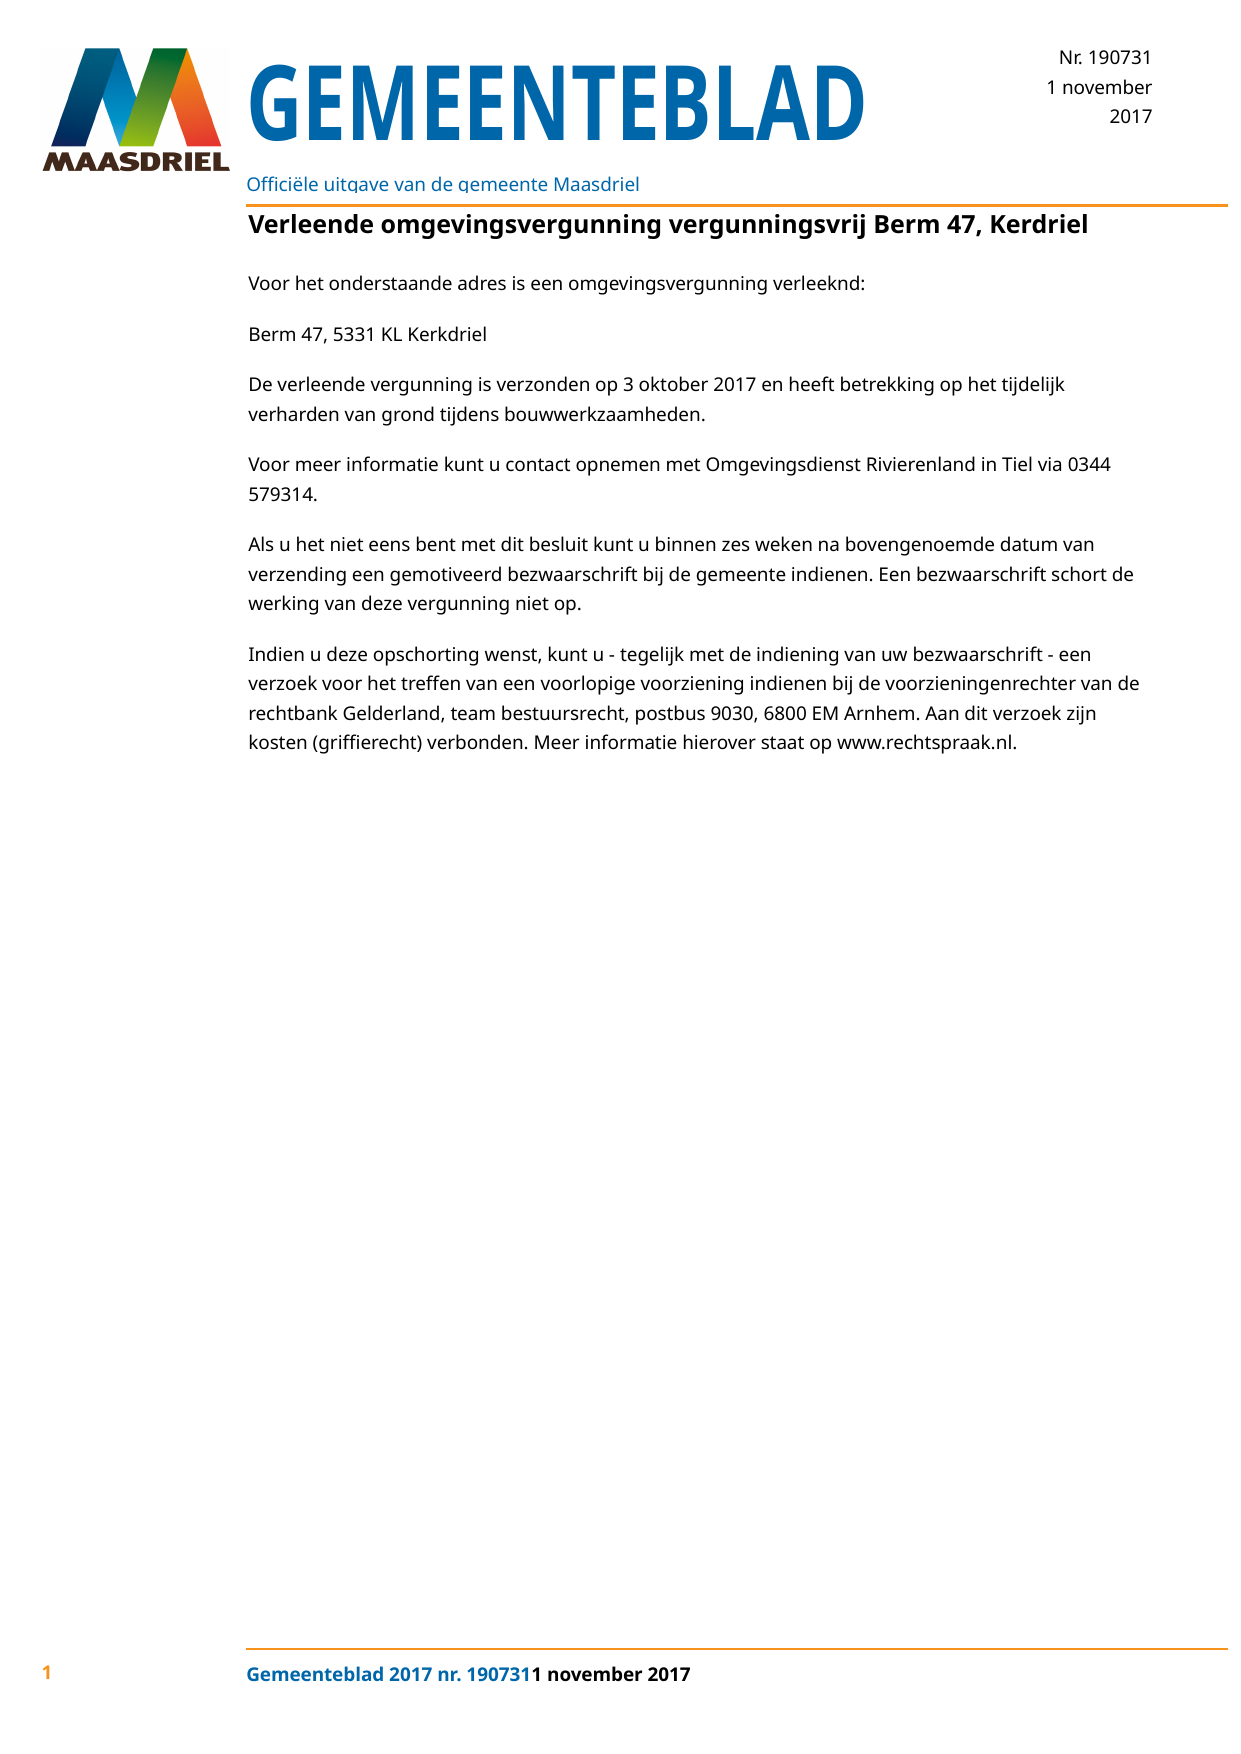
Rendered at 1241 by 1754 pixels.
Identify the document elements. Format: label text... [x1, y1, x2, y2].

text Berm 47, 5331 KL Kerkdriel [248, 321, 1152, 346]
text Verleende omgevingsvergunning vergunningsvrij Berm 47, Kerdriel [248, 207, 1152, 241]
text Indien u deze opschorting wenst, kunt u - tegelijk met de indiening van uw bezwaarschrift - een verzoek voor het treffen van een voorlopige voorziening indienen bij de voorzieningenrechter van de rechtbank Gelderland, team bestuursrecht, postbus 9030, 6800 EM Arnhem. Aan dit verzoek zijn kosten (griffierecht) verbonden. Meer informatie hierover staat op www.rechtspraak.nl. [248, 641, 1152, 755]
picture [41, 47, 231, 172]
text De verleende vergunning is verzonden op 3 oktober 2017 en heeft betrekking op het tijdelijk verharden van grond tijdens bouwwerkzaamheden. [248, 371, 1152, 426]
text Als u het niet eens bent met dit besluit kunt u binnen zes weken na bovengenoemde datum van verzending een gemotiveerd bezwaarschrift bij de gemeente indienen. Een bezwaarschrift schort de werking van deze vergunning niet op. [248, 531, 1152, 616]
text Voor meer informatie kunt u contact opnemen met Omgevingsdienst Rivierenland in Tiel via 0344 579314. [248, 451, 1152, 506]
text Voor het onderstaande adres is een omgevingsvergunning verleeknd: [248, 270, 1152, 296]
